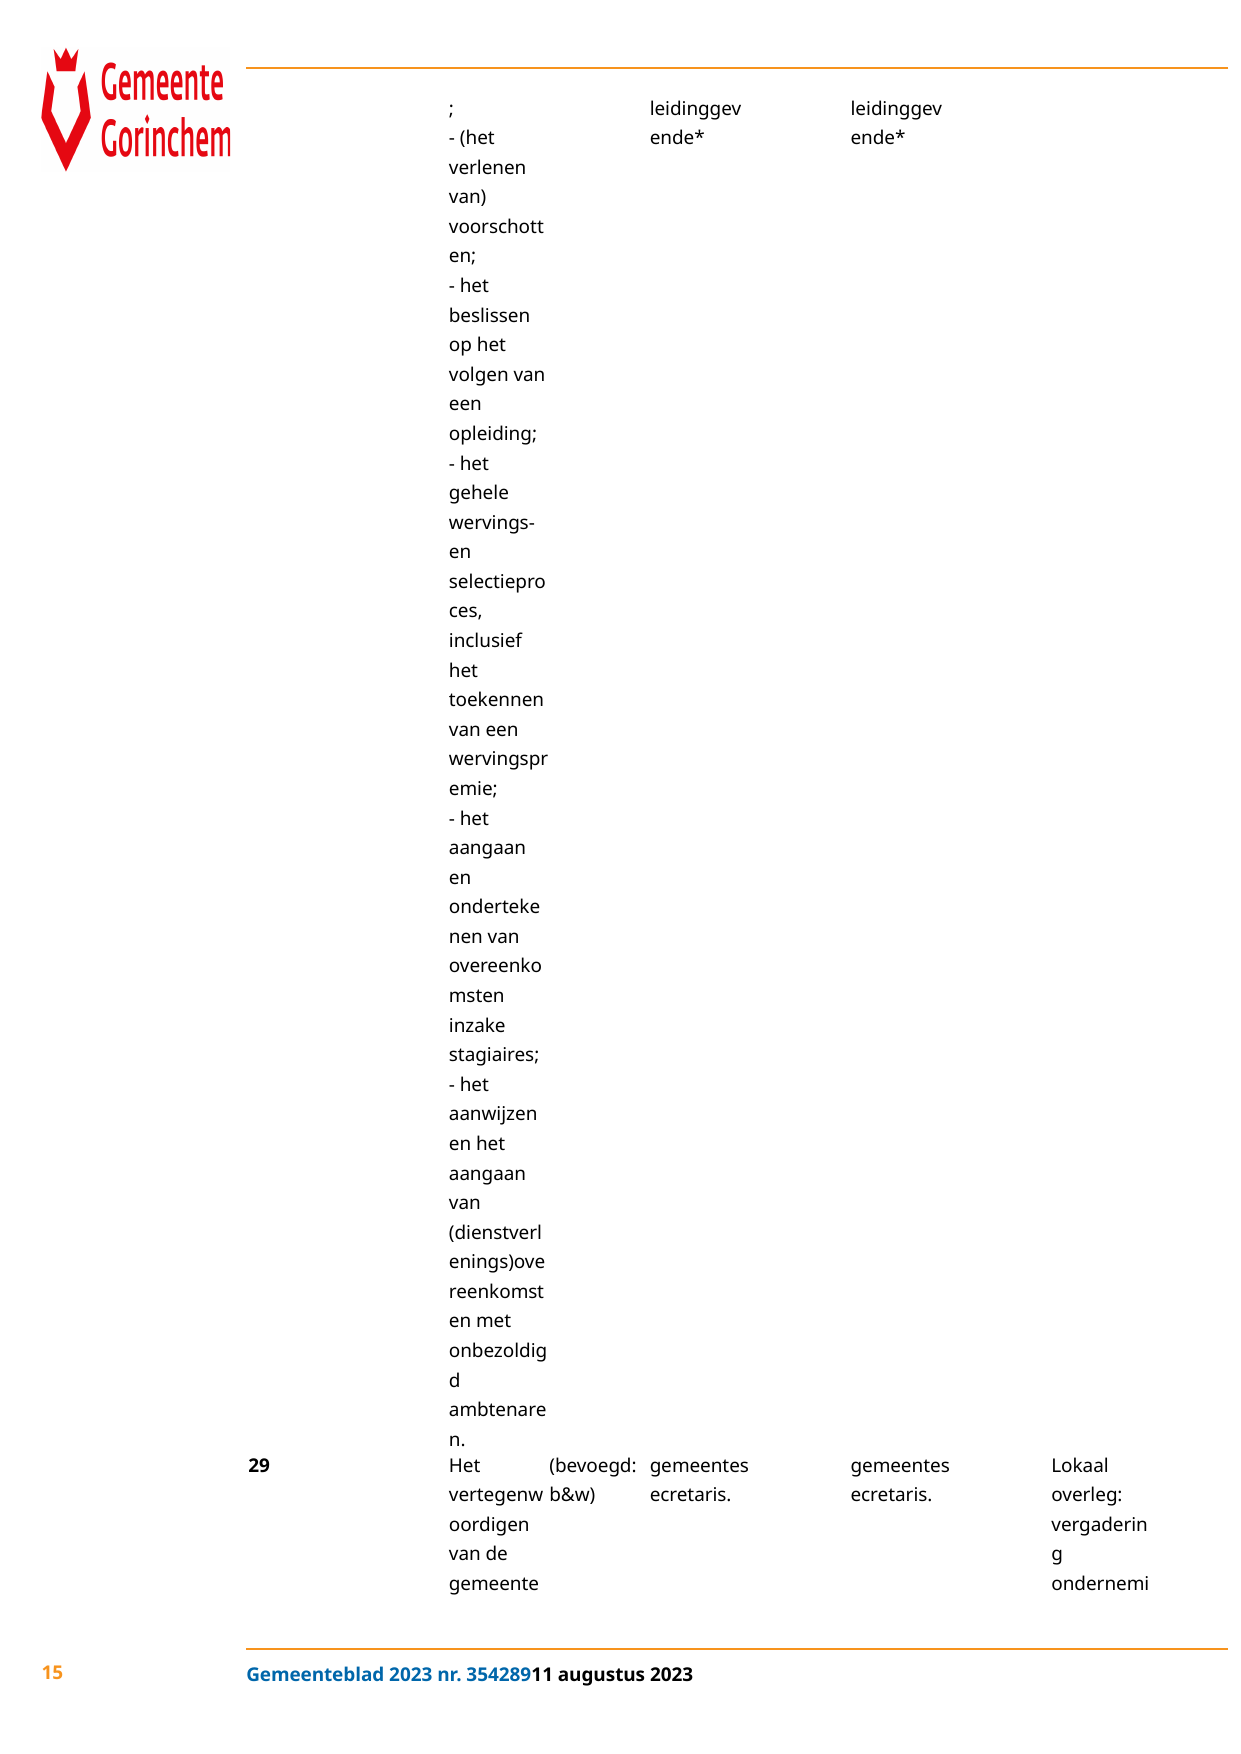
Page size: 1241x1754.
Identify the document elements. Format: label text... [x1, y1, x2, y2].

table_cell [348, 95, 449, 1452]
table_cell [750, 1452, 850, 1596]
table_cell [750, 95, 850, 1452]
table_cell (bevoegd: b&w) [549, 1452, 649, 1596]
table_cell [951, 1452, 1051, 1596]
table_cell [248, 95, 348, 1452]
table_cell ; - (het verlenen van) voorschotten; - het beslissen op het volgen van een opleiding; - het gehele wervings- en selectieproces, inclusief het toekennen van een wervingspremie; - het aangaan en ondertekenen van overeenkomsten inzake stagiaires; - het aanwijzen en het aangaan van (dienstverlenings)overeenkomsten met onbezoldigd ambtenaren. [449, 95, 549, 1452]
table_cell Lokaal overleg: vergadering ondernemi [1051, 1452, 1152, 1596]
table_cell [1051, 95, 1152, 1452]
table_cell leidinggevende* [650, 95, 750, 1452]
table_cell Het vertegenwoordigen van de gemeente [449, 1452, 549, 1596]
table_cell [348, 1452, 449, 1596]
table_cell gemeentesecretaris. [650, 1452, 750, 1596]
picture [41, 47, 231, 172]
table_cell [951, 95, 1051, 1452]
table_cell 29 [248, 1452, 348, 1596]
table_cell [549, 95, 649, 1452]
table_cell leidinggevende* [850, 95, 951, 1452]
table_cell gemeentesecretaris. [850, 1452, 951, 1596]
